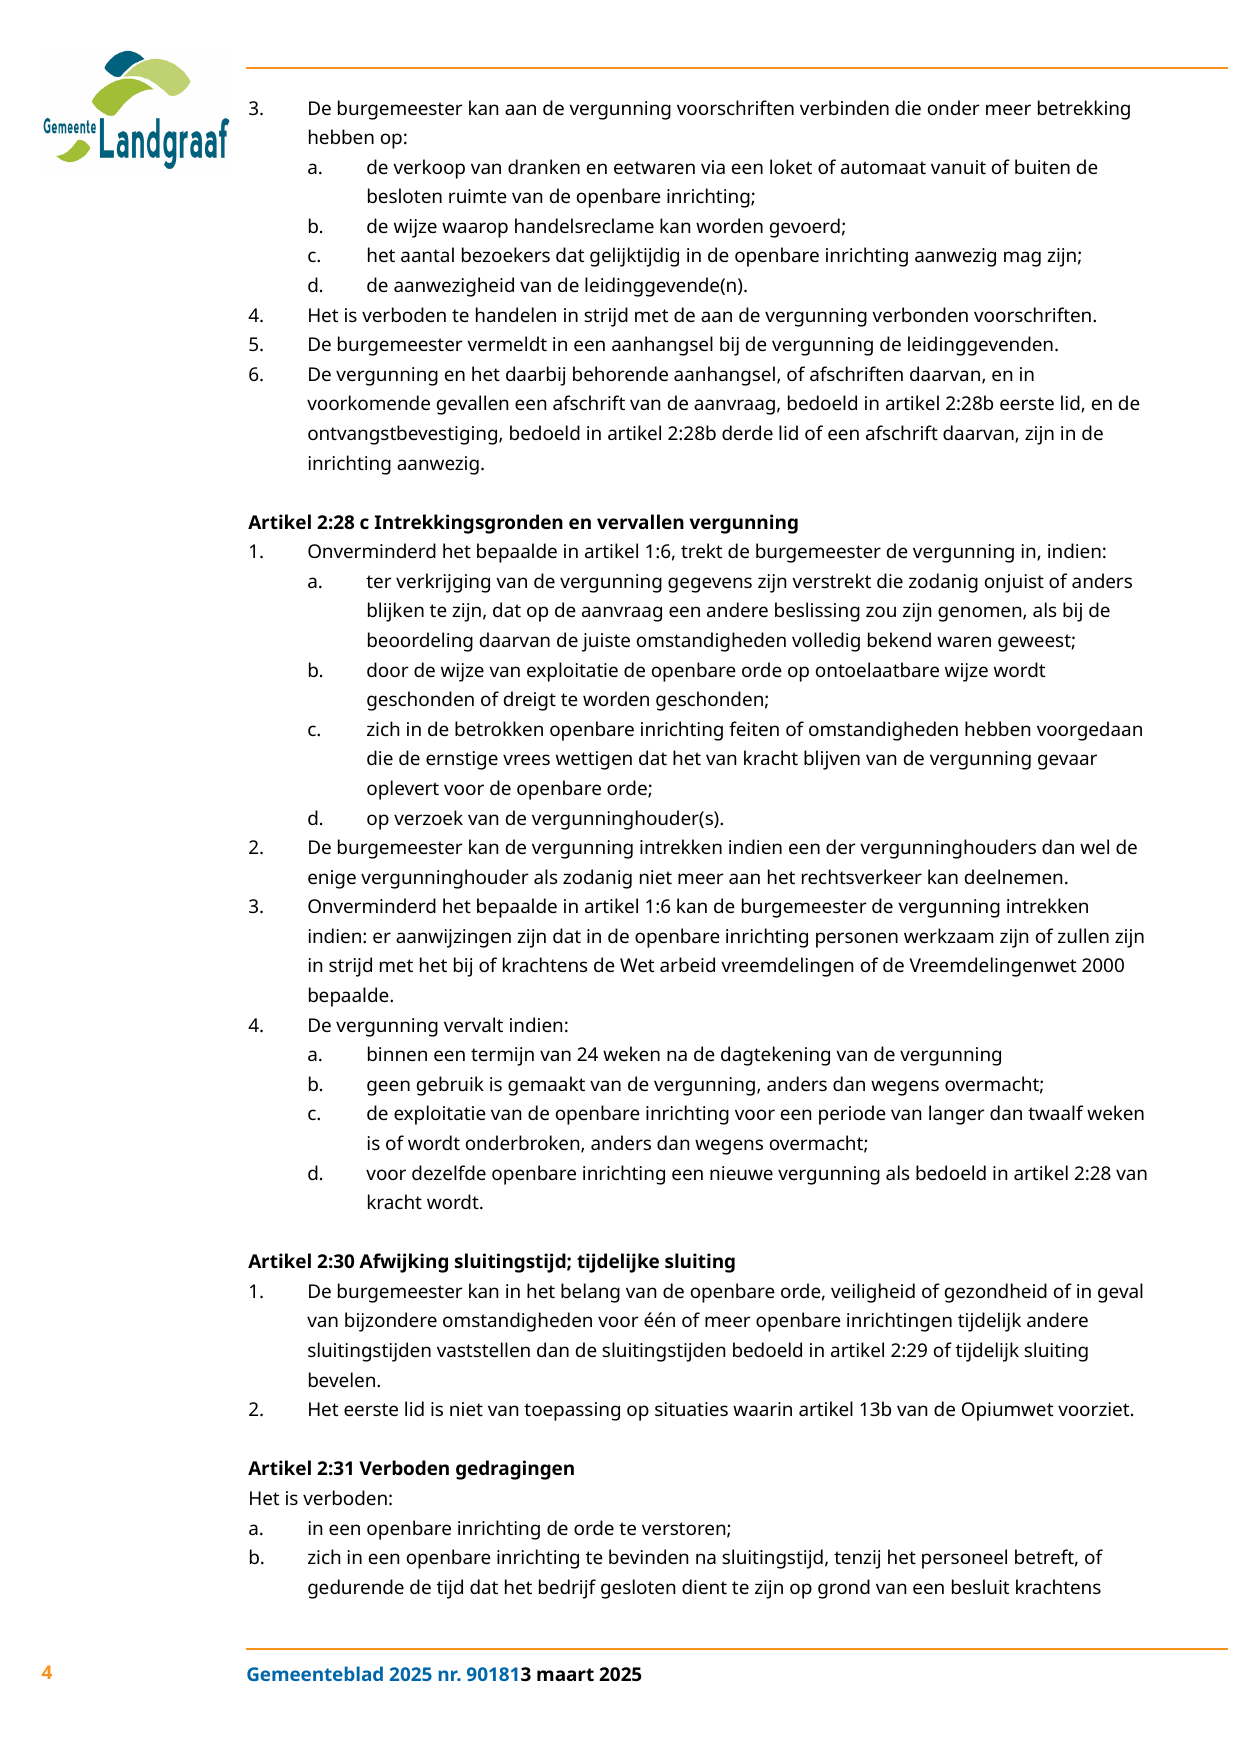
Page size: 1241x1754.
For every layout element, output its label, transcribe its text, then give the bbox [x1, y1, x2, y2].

list zich in een openbare inrichting te bevinden na sluitingstijd, tenzij het personeel betreft, of gedurende de tijd dat het bedrijf gesloten dient te zijn op grond van een besluit krachtens [248, 1544, 1152, 1600]
list Onverminderd het bepaalde in artikel 1:6 kan de burgemeester de vergunning intrekken indien: er aanwijzingen zijn dat in de openbare inrichting personen werkzaam zijn of zullen zijn in strijd met het bij of krachtens de Wet arbeid vreemdelingen of de Vreemdelingenwet 2000 bepaalde. [248, 893, 1152, 1008]
list De burgemeester kan aan de vergunning voorschriften verbinden die onder meer betrekking hebben op: [248, 95, 1152, 150]
text Artikel 2:30 Afwijking sluitingstijd; tijdelijke sluiting [248, 1248, 1152, 1274]
list door de wijze van exploitatie de openbare orde op ontoelaatbare wijze wordt geschonden of dreigt te worden geschonden; [307, 657, 1152, 712]
list het aantal bezoekers dat gelijktijdig in de openbare inrichting aanwezig mag zijn; [307, 243, 1152, 268]
list geen gebruik is gemaakt van de vergunning, anders dan wegens overmacht; [307, 1071, 1152, 1097]
list binnen een termijn van 24 weken na de dagtekening van de vergunning [307, 1041, 1152, 1067]
list Het eerste lid is niet van toepassing op situaties waarin artikel 13b van de Opiumwet voorziet. [248, 1396, 1152, 1422]
list zich in de betrokken openbare inrichting feiten of omstandigheden hebben voorgedaan die de ernstige vrees wettigen dat het van kracht blijven van de vergunning gevaar oplevert voor de openbare orde; [307, 716, 1152, 801]
text Het is verboden: [248, 1485, 1152, 1511]
list voor dezelfde openbare inrichting een nieuwe vergunning als bedoeld in artikel 2:28 van kracht wordt. [307, 1160, 1152, 1215]
picture [41, 47, 231, 172]
list Onverminderd het bepaalde in artikel 1:6, trekt de burgemeester de vergunning in, indien: [248, 538, 1152, 564]
list in een openbare inrichting de orde te verstoren; [248, 1515, 1152, 1541]
list De burgemeester vermeldt in een aanhangsel bij de vergunning de leidinggevenden. [248, 331, 1152, 357]
list de wijze waarop handelsreclame kan worden gevoerd; [307, 213, 1152, 239]
list De vergunning vervalt indien: [248, 1012, 1152, 1038]
list de aanwezigheid van de leidinggevende(n). [307, 272, 1152, 298]
list de verkoop van dranken en eetwaren via een loket of automaat vanuit of buiten de besloten ruimte van de openbare inrichting; [307, 154, 1152, 209]
text Artikel 2:31 Verboden gedragingen [248, 1456, 1152, 1481]
text Artikel 2:28 c Intrekkingsgronden en vervallen vergunning [248, 509, 1152, 535]
list ter verkrijging van de vergunning gegevens zijn verstrekt die zodanig onjuist of anders blijken te zijn, dat op de aanvraag een andere beslissing zou zijn genomen, als bij de beoordeling daarvan de juiste omstandigheden volledig bekend waren geweest; [307, 568, 1152, 653]
list de exploitatie van de openbare inrichting voor een periode van langer dan twaalf weken is of wordt onderbroken, anders dan wegens overmacht; [307, 1101, 1152, 1156]
list De burgemeester kan de vergunning intrekken indien een der vergunninghouders dan wel de enige vergunninghouder als zodanig niet meer aan het rechtsverkeer kan deelnemen. [248, 834, 1152, 890]
list op verzoek van de vergunninghouder(s). [307, 805, 1152, 831]
list De vergunning en het daarbij behorende aanhangsel, of afschriften daarvan, en in voorkomende gevallen een afschrift van de aanvraag, bedoeld in artikel 2:28b eerste lid, en de ontvangstbevestiging, bedoeld in artikel 2:28b derde lid of een afschrift daarvan, zijn in de inrichting aanwezig. [248, 361, 1152, 476]
list De burgemeester kan in het belang van de openbare orde, veiligheid of gezondheid of in geval van bijzondere omstandigheden voor één of meer openbare inrichtingen tijdelijk andere sluitingstijden vaststellen dan de sluitingstijden bedoeld in artikel 2:29 of tijdelijk sluiting bevelen. [248, 1278, 1152, 1393]
list Het is verboden te handelen in strijd met de aan de vergunning verbonden voorschriften. [248, 302, 1152, 328]
